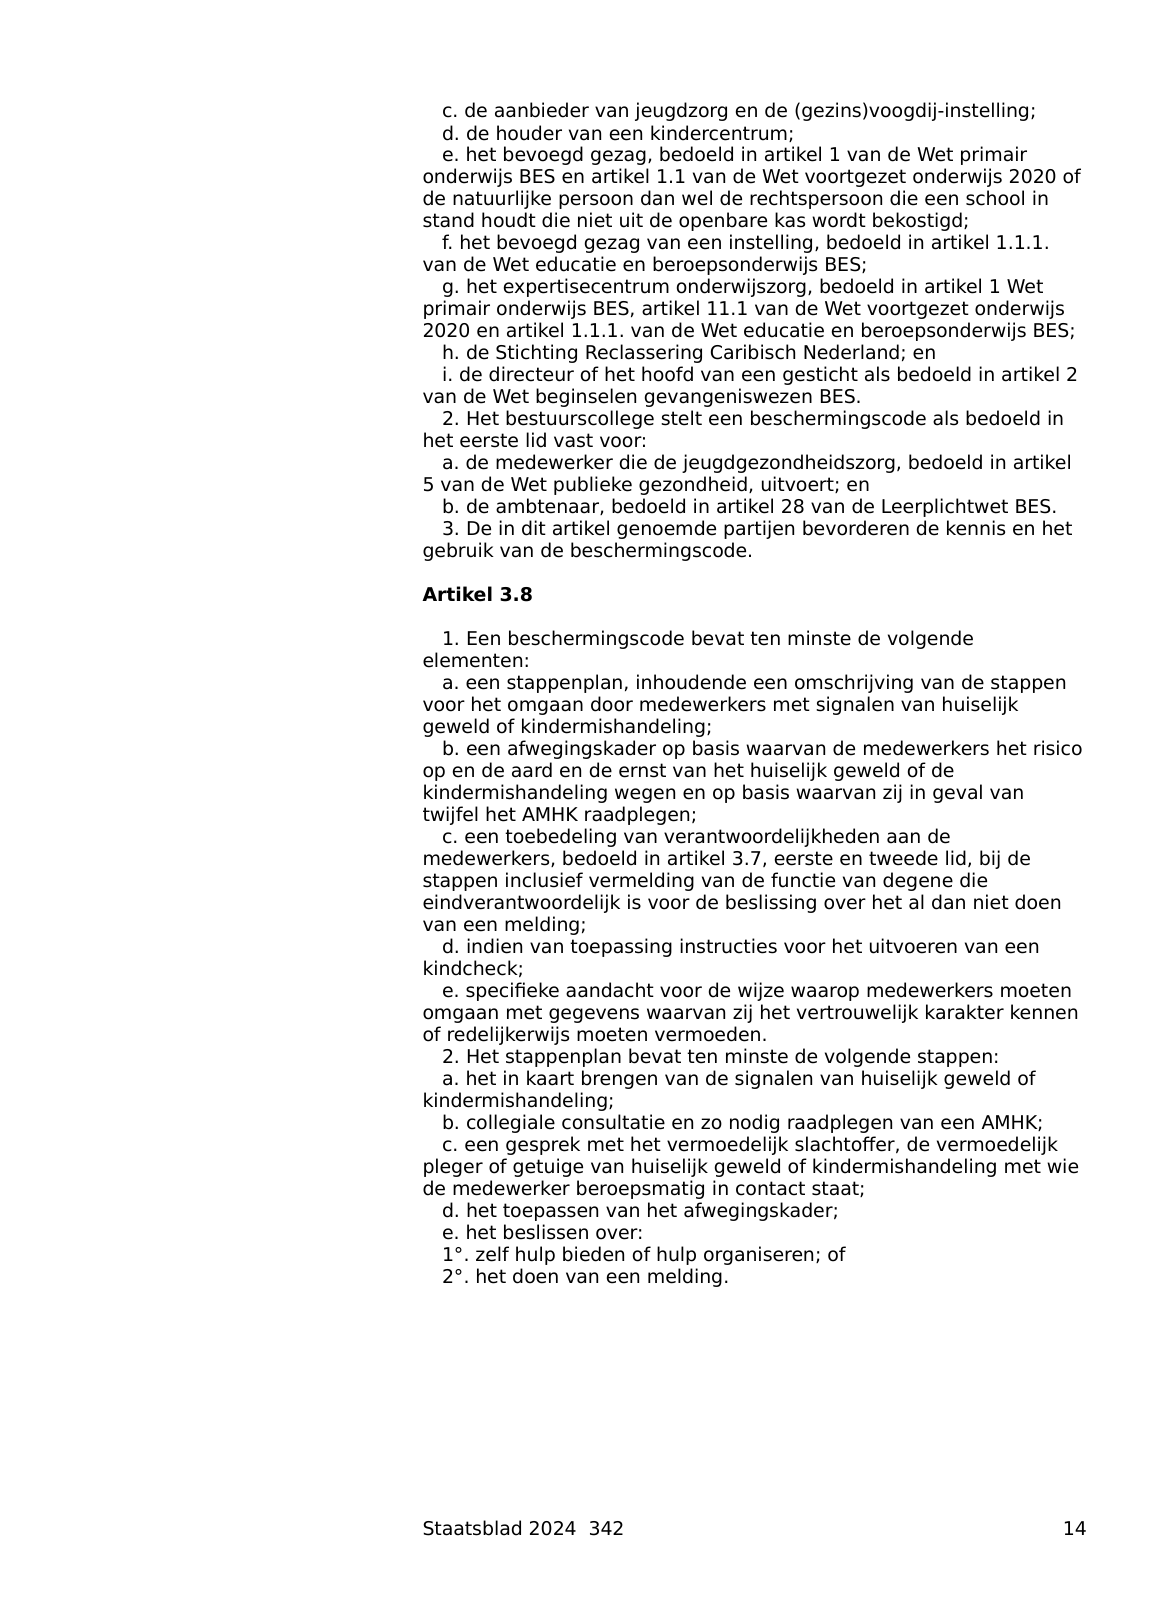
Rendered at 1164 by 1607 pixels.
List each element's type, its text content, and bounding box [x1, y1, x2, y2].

subtitle Artikel 3.8 [422, 584, 1087, 606]
text e. het bevoegd gezag, bedoeld in artikel 1 van de Wet primair onderwijs BES en artikel 1.1 van de Wet voortgezet onderwijs 2020 of de natuurlijke persoon dan wel de rechtspersoon die een school in stand houdt die niet uit de openbare kas wordt bekostigd; [422, 144, 1087, 232]
text d. de houder van een kindercentrum; [422, 122, 1087, 144]
text c. een gesprek met het vermoedelijk slachtoffer, de vermoedelijk pleger of getuige van huiselijk geweld of kindermishandeling met wie de medewerker beroepsmatig in contact staat; [422, 1134, 1087, 1200]
text b. een afwegingskader op basis waarvan de medewerkers het risico op en de aard en de ernst van het huiselijk geweld of de kindermishandeling wegen en op basis waarvan zij in geval van twijfel het AMHK raadplegen; [422, 738, 1087, 826]
text i. de directeur of het hoofd van een gesticht als bedoeld in artikel 2 van de Wet beginselen gevangeniswezen BES. [422, 364, 1087, 408]
text a. het in kaart brengen van de signalen van huiselijk geweld of kindermishandeling; [422, 1068, 1087, 1112]
text 2. Het stappenplan bevat ten minste de volgende stappen: [422, 1046, 1087, 1068]
text 1. Een beschermingscode bevat ten minste de volgende elementen: [422, 628, 1087, 672]
text d. indien van toepassing instructies voor het uitvoeren van een kindcheck; [422, 936, 1087, 980]
text c. de aanbieder van jeugdzorg en de (gezins)voogdij-instelling; [422, 100, 1087, 122]
text g. het expertisecentrum onderwijszorg, bedoeld in artikel 1 Wet primair onderwijs BES, artikel 11.1 van de Wet voortgezet onderwijs 2020 en artikel 1.1.1. van de Wet educatie en beroepsonderwijs BES; [422, 276, 1087, 342]
text b. de ambtenaar, bedoeld in artikel 28 van de Leerplichtwet BES. [422, 496, 1087, 518]
text d. het toepassen van het afwegingskader; [422, 1200, 1087, 1222]
text a. de medewerker die de jeugdgezondheidszorg, bedoeld in artikel 5 van de Wet publieke gezondheid, uitvoert; en [422, 452, 1087, 496]
text 2°. het doen van een melding. [422, 1266, 1087, 1288]
text a. een stappenplan, inhoudende een omschrijving van de stappen voor het omgaan door medewerkers met signalen van huiselijk geweld of kindermishandeling; [422, 672, 1087, 738]
text e. specifieke aandacht voor de wijze waarop medewerkers moeten omgaan met gegevens waarvan zij het vertrouwelijk karakter kennen of redelijkerwijs moeten vermoeden. [422, 980, 1087, 1046]
text 3. De in dit artikel genoemde partijen bevorderen de kennis en het gebruik van de beschermingscode. [422, 518, 1087, 562]
text e. het beslissen over: [422, 1222, 1087, 1244]
text f. het bevoegd gezag van een instelling, bedoeld in artikel 1.1.1. van de Wet educatie en beroepsonderwijs BES; [422, 232, 1087, 276]
text 2. Het bestuurscollege stelt een beschermingscode als bedoeld in het eerste lid vast voor: [422, 408, 1087, 452]
text b. collegiale consultatie en zo nodig raadplegen van een AMHK; [422, 1112, 1087, 1134]
text 1°. zelf hulp bieden of hulp organiseren; of [422, 1244, 1087, 1266]
text c. een toebedeling van verantwoordelijkheden aan de medewerkers, bedoeld in artikel 3.7, eerste en tweede lid, bij de stappen inclusief vermelding van de functie van degene die eindverantwoordelijk is voor de beslissing over het al dan niet doen van een melding; [422, 826, 1087, 936]
text h. de Stichting Reclassering Caribisch Nederland; en [422, 342, 1087, 364]
